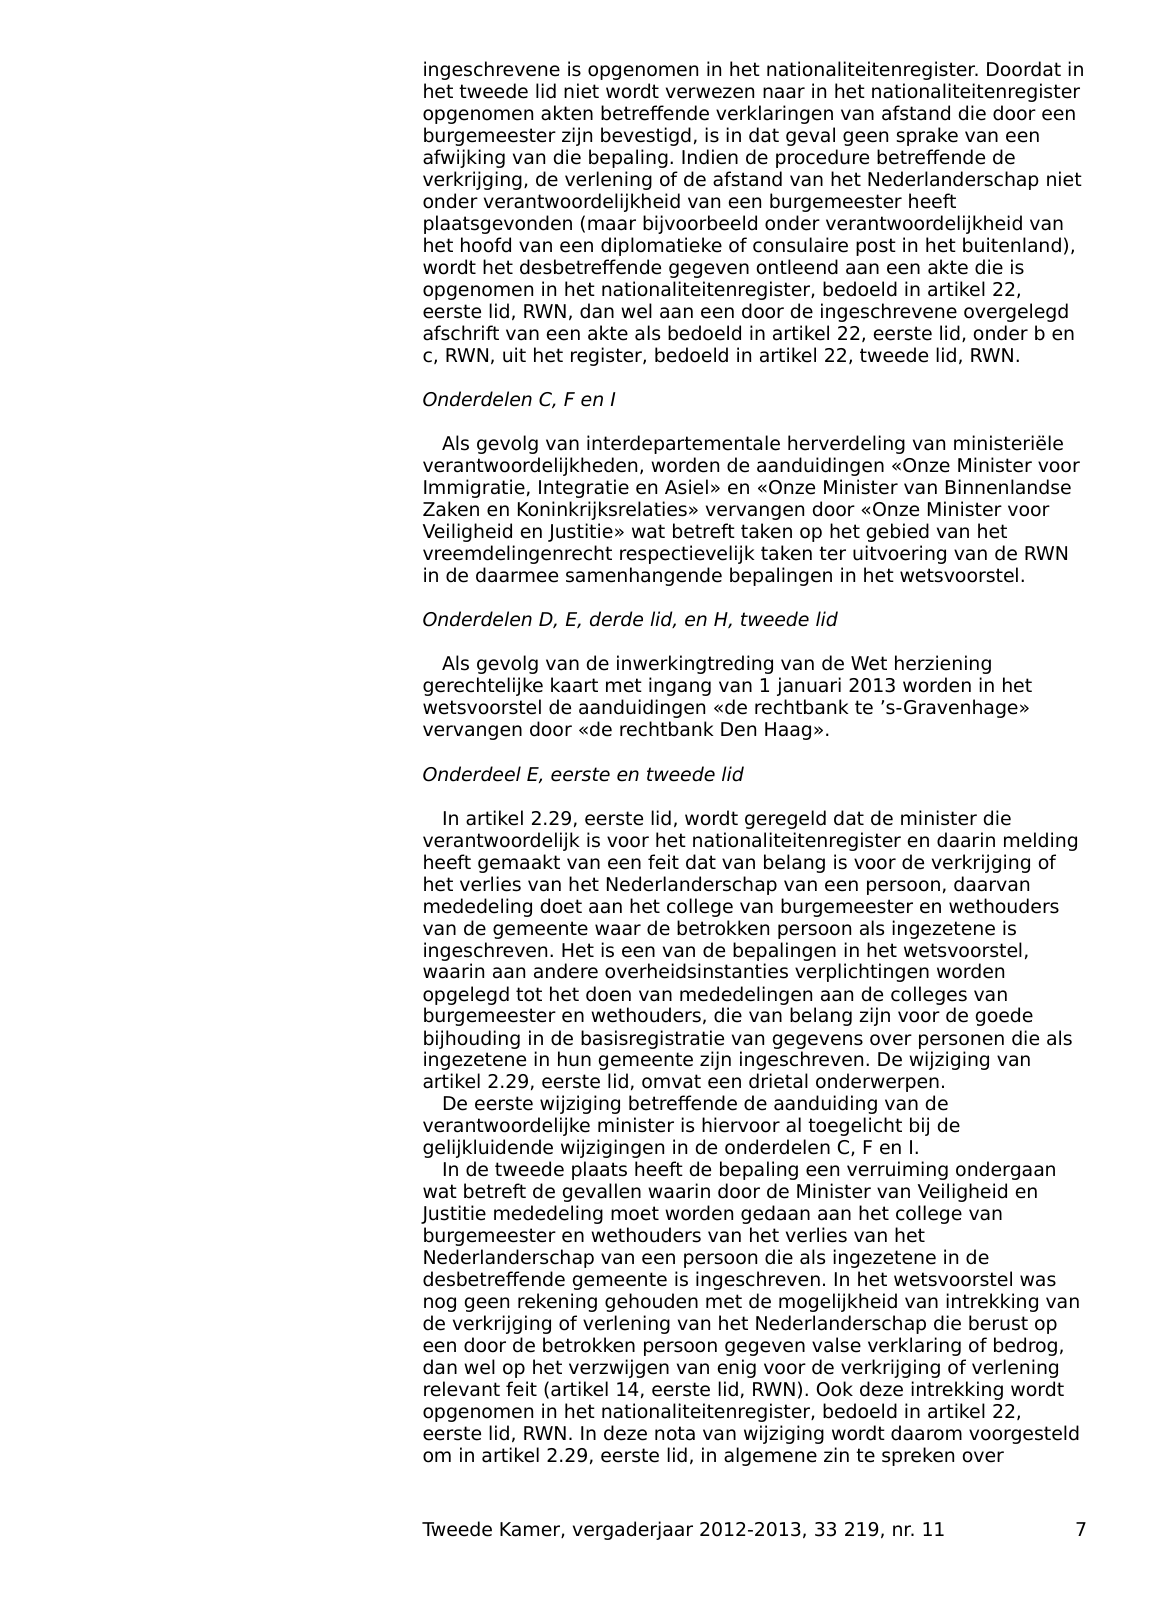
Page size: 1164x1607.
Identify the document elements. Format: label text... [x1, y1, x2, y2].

subtitle Onderdelen D, E, derde lid, en H, tweede lid [422, 609, 1087, 631]
subtitle Onderdelen C, F en I [422, 389, 1087, 411]
text Als gevolg van interdepartementale herverdeling van ministeriële verantwoordelijkheden, worden de aanduidingen «Onze Minister voor Immigratie, Integratie en Asiel» en «Onze Minister van Binnenlandse Zaken en Koninkrijksrelaties» vervangen door «Onze Minister voor Veiligheid en Justitie» wat betreft taken op het gebied van het vreemdelingenrecht respectievelijk taken ter uitvoering van de RWN in de daarmee samenhangende bepalingen in het wetsvoorstel. [422, 433, 1087, 587]
text De eerste wijziging betreffende de aanduiding van de verantwoordelijke minister is hiervoor al toegelicht bij de gelijkluidende wijzigingen in de onderdelen C, F en I. [422, 1093, 1087, 1159]
subtitle Onderdeel E, eerste en tweede lid [422, 763, 1087, 785]
text In de tweede plaats heeft de bepaling een verruiming ondergaan wat betreft de gevallen waarin door de Minister van Veiligheid en Justitie mededeling moet worden gedaan aan het college van burgemeester en wethouders van het verlies van het Nederlanderschap van een persoon die als ingezetene in de desbetreffende gemeente is ingeschreven. In het wetsvoorstel was nog geen rekening gehouden met de mogelijkheid van intrekking van de verkrijging of verlening van het Nederlanderschap die berust op een door de betrokken persoon gegeven valse verklaring of bedrog, dan wel op het verzwijgen van enig voor de verkrijging of verlening relevant feit (artikel 14, eerste lid, RWN). Ook deze intrekking wordt opgenomen in het nationaliteitenregister, bedoeld in artikel 22, eerste lid, RWN. In deze nota van wijziging wordt daarom voorgesteld om in artikel 2.29, eerste lid, in algemene zin te spreken over [422, 1159, 1087, 1467]
text ingeschrevene is opgenomen in het nationaliteitenregister. Doordat in het tweede lid niet wordt verwezen naar in het nationaliteitenregister opgenomen akten betreffende verklaringen van afstand die door een burgemeester zijn bevestigd, is in dat geval geen sprake van een afwijking van die bepaling. Indien de procedure betreffende de verkrijging, de verlening of de afstand van het Nederlanderschap niet onder verantwoordelijkheid van een burgemeester heeft plaatsgevonden (maar bijvoorbeeld onder verantwoordelijkheid van het hoofd van een diplomatieke of consulaire post in het buitenland), wordt het desbetreffende gegeven ontleend aan een akte die is opgenomen in het nationaliteitenregister, bedoeld in artikel 22, eerste lid, RWN, dan wel aan een door de ingeschrevene overgelegd afschrift van een akte als bedoeld in artikel 22, eerste lid, onder b en c, RWN, uit het register, bedoeld in artikel 22, tweede lid, RWN. [422, 59, 1087, 367]
text Als gevolg van de inwerkingtreding van de Wet herziening gerechtelijke kaart met ingang van 1 januari 2013 worden in het wetsvoorstel de aanduidingen «de rechtbank te ’s-Gravenhage» vervangen door «de rechtbank Den Haag». [422, 653, 1087, 741]
text In artikel 2.29, eerste lid, wordt geregeld dat de minister die verantwoordelijk is voor het nationaliteitenregister en daarin melding heeft gemaakt van een feit dat van belang is voor de verkrijging of het verlies van het Nederlanderschap van een persoon, daarvan mededeling doet aan het college van burgemeester en wethouders van de gemeente waar de betrokken persoon als ingezetene is ingeschreven. Het is een van de bepalingen in het wetsvoorstel, waarin aan andere overheidsinstanties verplichtingen worden opgelegd tot het doen van mededelingen aan de colleges van burgemeester en wethouders, die van belang zijn voor de goede bijhouding in de basisregistratie van gegevens over personen die als ingezetene in hun gemeente zijn ingeschreven. De wijziging van artikel 2.29, eerste lid, omvat een drietal onderwerpen. [422, 808, 1087, 1093]
